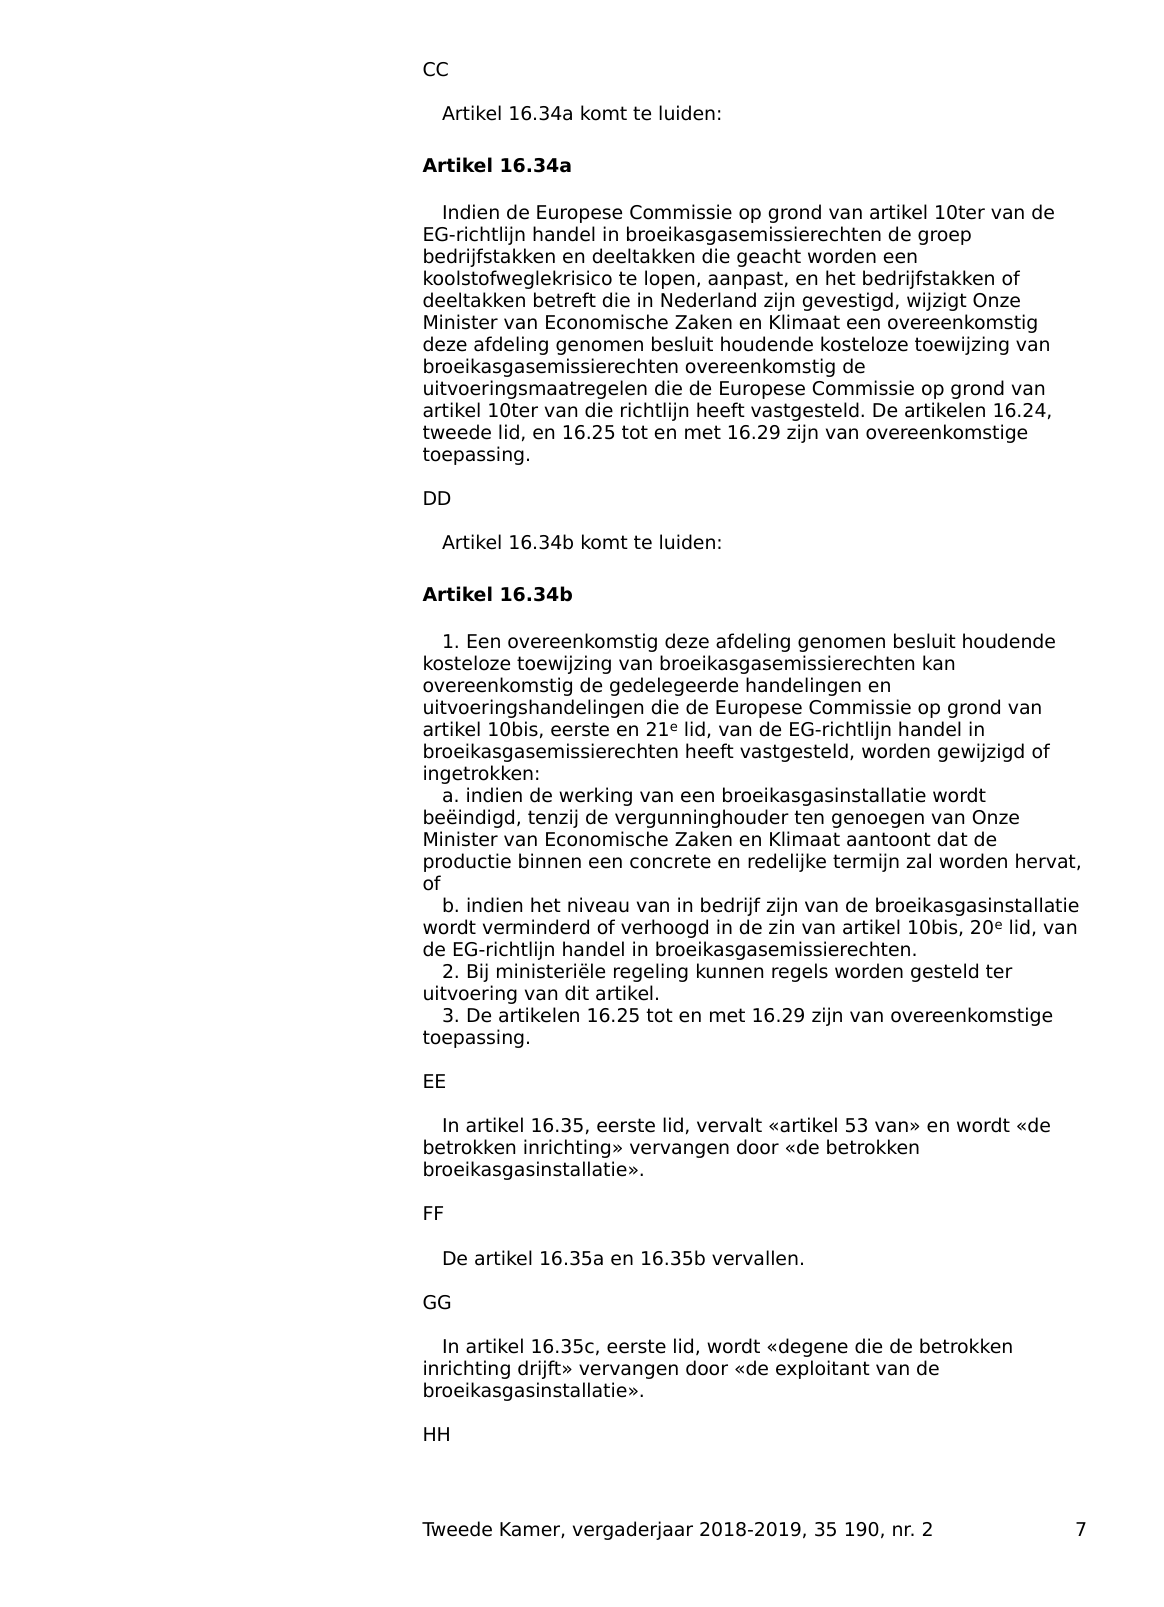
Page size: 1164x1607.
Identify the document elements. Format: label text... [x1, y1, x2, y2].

text In artikel 16.35, eerste lid, vervalt «artikel 53 van» en wordt «de betrokken inrichting» vervangen door «de betrokken broeikasgasinstallatie». [422, 1115, 1087, 1181]
text CC [422, 59, 1087, 81]
text 2. Bij ministeriële regeling kunnen regels worden gesteld ter uitvoering van dit artikel. [422, 961, 1087, 1005]
text DD [422, 488, 1087, 510]
subtitle Artikel 16.34a [422, 155, 1087, 177]
text FF [422, 1203, 1087, 1225]
text a. indien de werking van een broeikasgasinstallatie wordt beëindigd, tenzij de vergunninghouder ten genoegen van Onze Minister van Economische Zaken en Klimaat aantoont dat de productie binnen een concrete en redelijke termijn zal worden hervat, of [422, 785, 1087, 895]
text Indien de Europese Commissie op grond van artikel 10ter van de EG-richtlijn handel in broeikasgasemissierechten de groep bedrijfstakken en deeltakken die geacht worden een koolstofweglekrisico te lopen, aanpast, en het bedrijfstakken of deeltakken betreft die in Nederland zijn gevestigd, wijzigt Onze Minister van Economische Zaken en Klimaat een overeenkomstig deze afdeling genomen besluit houdende kosteloze toewijzing van broeikasgasemissierechten overeenkomstig de uitvoeringsmaatregelen die de Europese Commissie op grond van artikel 10ter van die richtlijn heeft vastgesteld. De artikelen 16.24, tweede lid, en 16.25 tot en met 16.29 zijn van overeenkomstige toepassing. [422, 202, 1087, 466]
text Artikel 16.34b komt te luiden: [422, 532, 1087, 554]
text GG [422, 1292, 1087, 1314]
text De artikel 16.35a en 16.35b vervallen. [422, 1247, 1087, 1269]
text 1. Een overeenkomstig deze afdeling genomen besluit houdende kosteloze toewijzing van broeikasgasemissierechten kan overeenkomstig de gedelegeerde handelingen en uitvoeringshandelingen die de Europese Commissie op grond van artikel 10bis, eerste en 21e lid, van de EG-richtlijn handel in broeikasgasemissierechten heeft vastgesteld, worden gewijzigd of ingetrokken: [422, 631, 1087, 785]
text 3. De artikelen 16.25 tot en met 16.29 zijn van overeenkomstige toepassing. [422, 1005, 1087, 1049]
subtitle Artikel 16.34b [422, 584, 1087, 606]
text b. indien het niveau van in bedrijf zijn van de broeikasgasinstallatie wordt verminderd of verhoogd in de zin van artikel 10bis, 20e lid, van de EG-richtlijn handel in broeikasgasemissierechten. [422, 895, 1087, 961]
text EE [422, 1071, 1087, 1093]
text In artikel 16.35c, eerste lid, wordt «degene die de betrokken inrichting drijft» vervangen door «de exploitant van de broeikasgasinstallatie». [422, 1336, 1087, 1402]
text HH [422, 1424, 1087, 1446]
text Artikel 16.34a komt te luiden: [422, 103, 1087, 125]
